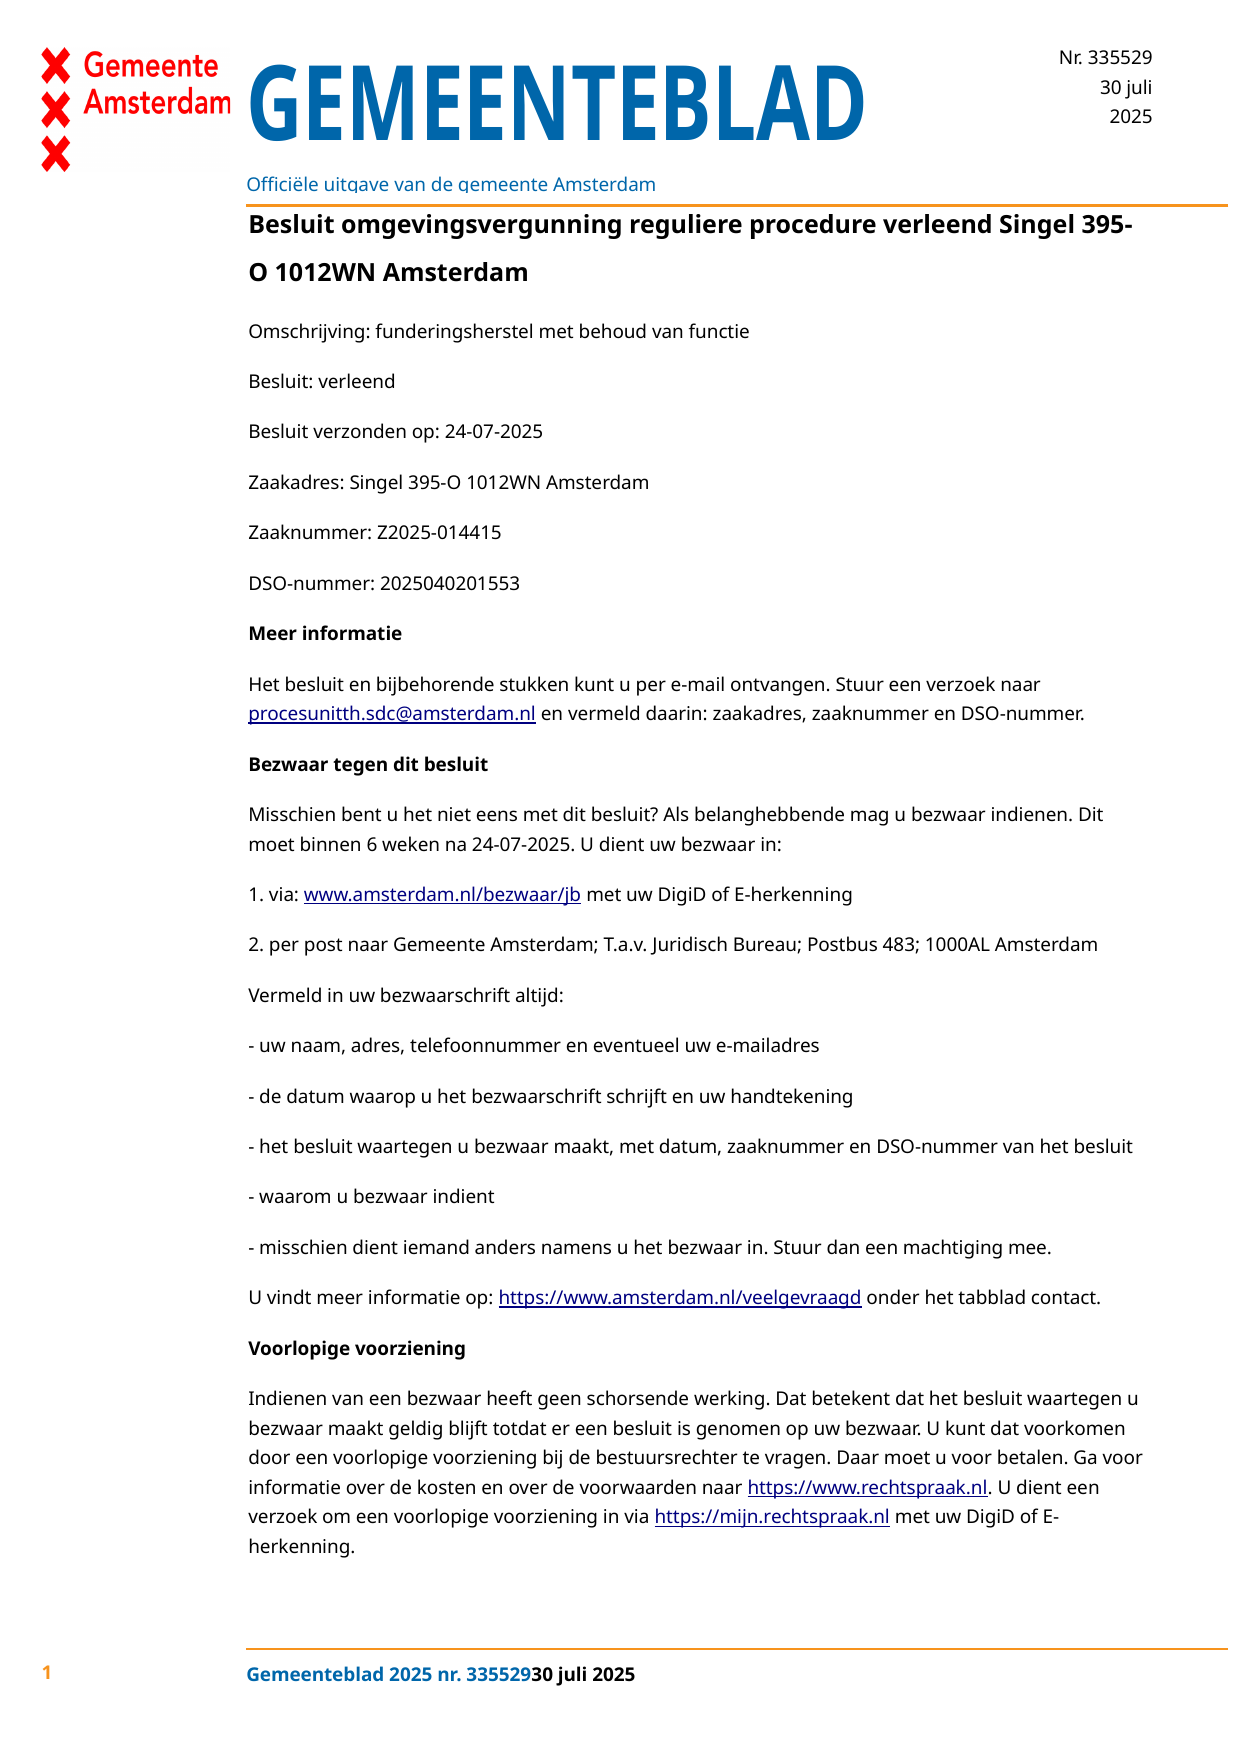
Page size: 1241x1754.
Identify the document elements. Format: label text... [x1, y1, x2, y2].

text - het besluit waartegen u bezwaar maakt, met datum, zaaknummer en DSO-nummer van het besluit [248, 1133, 1152, 1159]
text Misschien bent u het niet eens met dit besluit? Als belanghebbende mag u bezwaar indienen. Dit moet binnen 6 weken na 24-07-2025. U dient uw bezwaar in: [248, 801, 1152, 857]
text - waarom u bezwaar indient [248, 1184, 1152, 1209]
text DSO-nummer: 2025040201553 [248, 570, 1152, 596]
text - misschien dient iemand anders namens u het bezwaar in. Stuur dan een machtiging mee. [248, 1234, 1152, 1260]
text U vindt meer informatie op: https://www.amsterdam.nl/veelgevraagd onder het tabblad contact. [248, 1284, 1152, 1310]
text Vermeld in uw bezwaarschrift altijd: [248, 982, 1152, 1008]
picture [41, 47, 231, 172]
text Besluit verzonden op: 24-07-2025 [248, 419, 1152, 444]
text Indienen van een bezwaar heeft geen schorsende werking. Dat betekent dat het besluit waartegen u bezwaar maakt geldig blijft totdat er een besluit is genomen op uw bezwaar. U kunt dat voorkomen door een voorlopige voorziening bij de bestuursrechter te vragen. Daar moet u voor betalen. Ga voor informatie over de kosten en over de voorwaarden naar https://www.rechtspraak.nl. U dient een verzoek om een voorlopige voorziening in via https://mijn.rechtspraak.nl met uw DigiD of E-herkenning. [248, 1385, 1152, 1559]
text Meer informatie [248, 620, 1152, 646]
text Zaakadres: Singel 395-O 1012WN Amsterdam [248, 469, 1152, 495]
text Voorlopige voorziening [248, 1335, 1152, 1361]
text Bezwaar tegen dit besluit [248, 751, 1152, 777]
text - uw naam, adres, telefoonnummer en eventueel uw e-mailadres [248, 1032, 1152, 1058]
text Besluit: verleend [248, 368, 1152, 394]
text Besluit omgevingsvergunning reguliere procedure verleend Singel 395-O 1012WN Amsterdam [248, 207, 1152, 288]
text Omschrijving: funderingsherstel met behoud van functie [248, 318, 1152, 344]
text 2. per post naar Gemeente Amsterdam; T.a.v. Juridisch Bureau; Postbus 483; 1000AL Amsterdam [248, 932, 1152, 957]
text Het besluit en bijbehorende stukken kunt u per e-mail ontvangen. Stuur een verzoek naar procesunitth.sdc@amsterdam.nl en vermeld daarin: zaakadres, zaaknummer en DSO-nummer. [248, 671, 1152, 726]
text Zaaknummer: Z2025-014415 [248, 519, 1152, 545]
text 1. via: www.amsterdam.nl/bezwaar/jb met uw DigiD of E-herkenning [248, 881, 1152, 907]
text - de datum waarop u het bezwaarschrift schrijft en uw handtekening [248, 1083, 1152, 1109]
